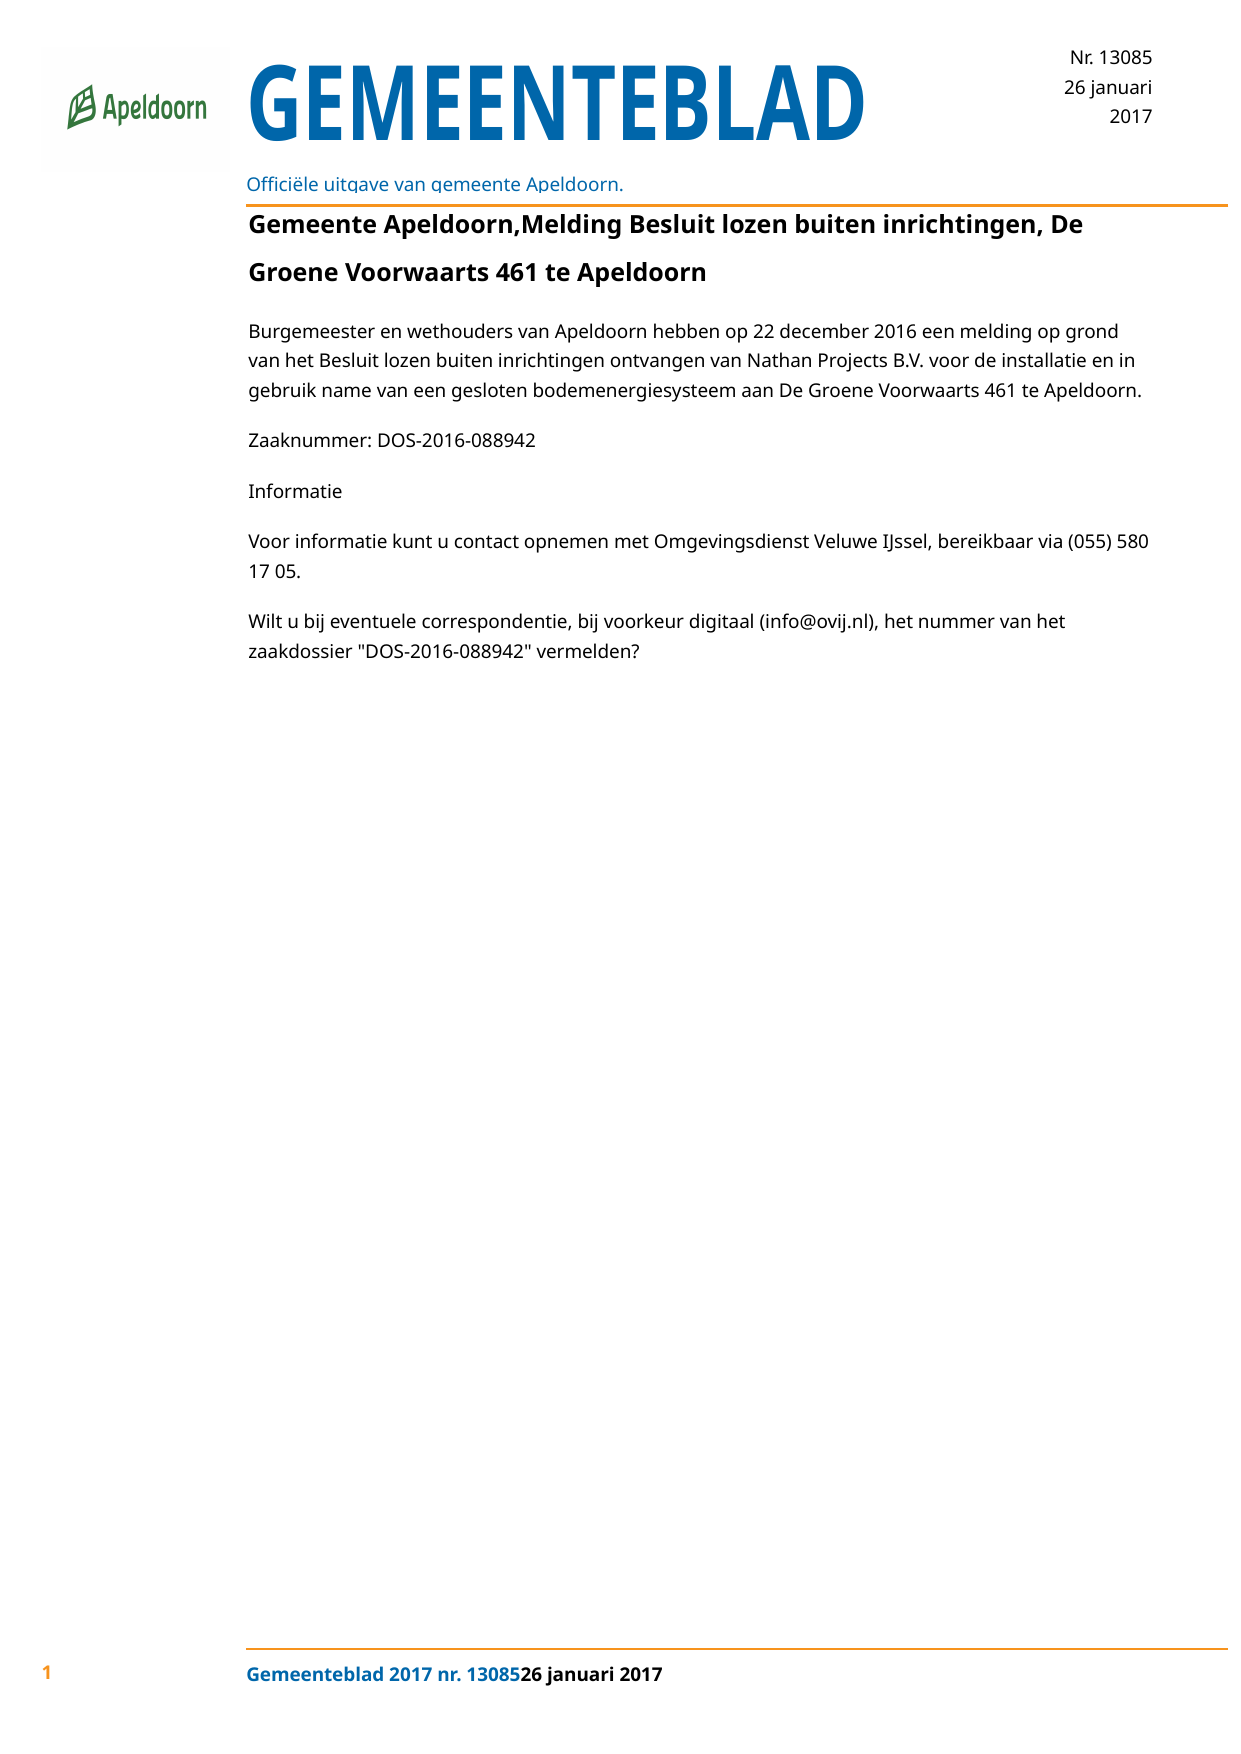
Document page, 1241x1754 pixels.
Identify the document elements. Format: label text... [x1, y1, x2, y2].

text Zaaknummer: DOS-2016-088942 [248, 427, 1152, 453]
text Gemeente Apeldoorn,Melding Besluit lozen buiten inrichtingen, De Groene Voorwaarts 461 te Apeldoorn [248, 207, 1152, 288]
text Burgemeester en wethouders van Apeldoorn hebben op 22 december 2016 een melding op grond van het Besluit lozen buiten inrichtingen ontvangen van Nathan Projects B.V. voor de installatie en in gebruik name van een gesloten bodemenergiesysteem aan De Groene Voorwaarts 461 te Apeldoorn. [248, 318, 1152, 403]
text Wilt u bij eventuele correspondentie, bij voorkeur digitaal (info@ovij.nl), het nummer van het zaakdossier "DOS-2016-088942" vermelden? [248, 608, 1152, 664]
picture [41, 47, 231, 172]
text Voor informatie kunt u contact opnemen met Omgevingsdienst Veluwe IJssel, bereikbaar via (055) 580 17 05. [248, 528, 1152, 584]
text Informatie [248, 478, 1152, 504]
